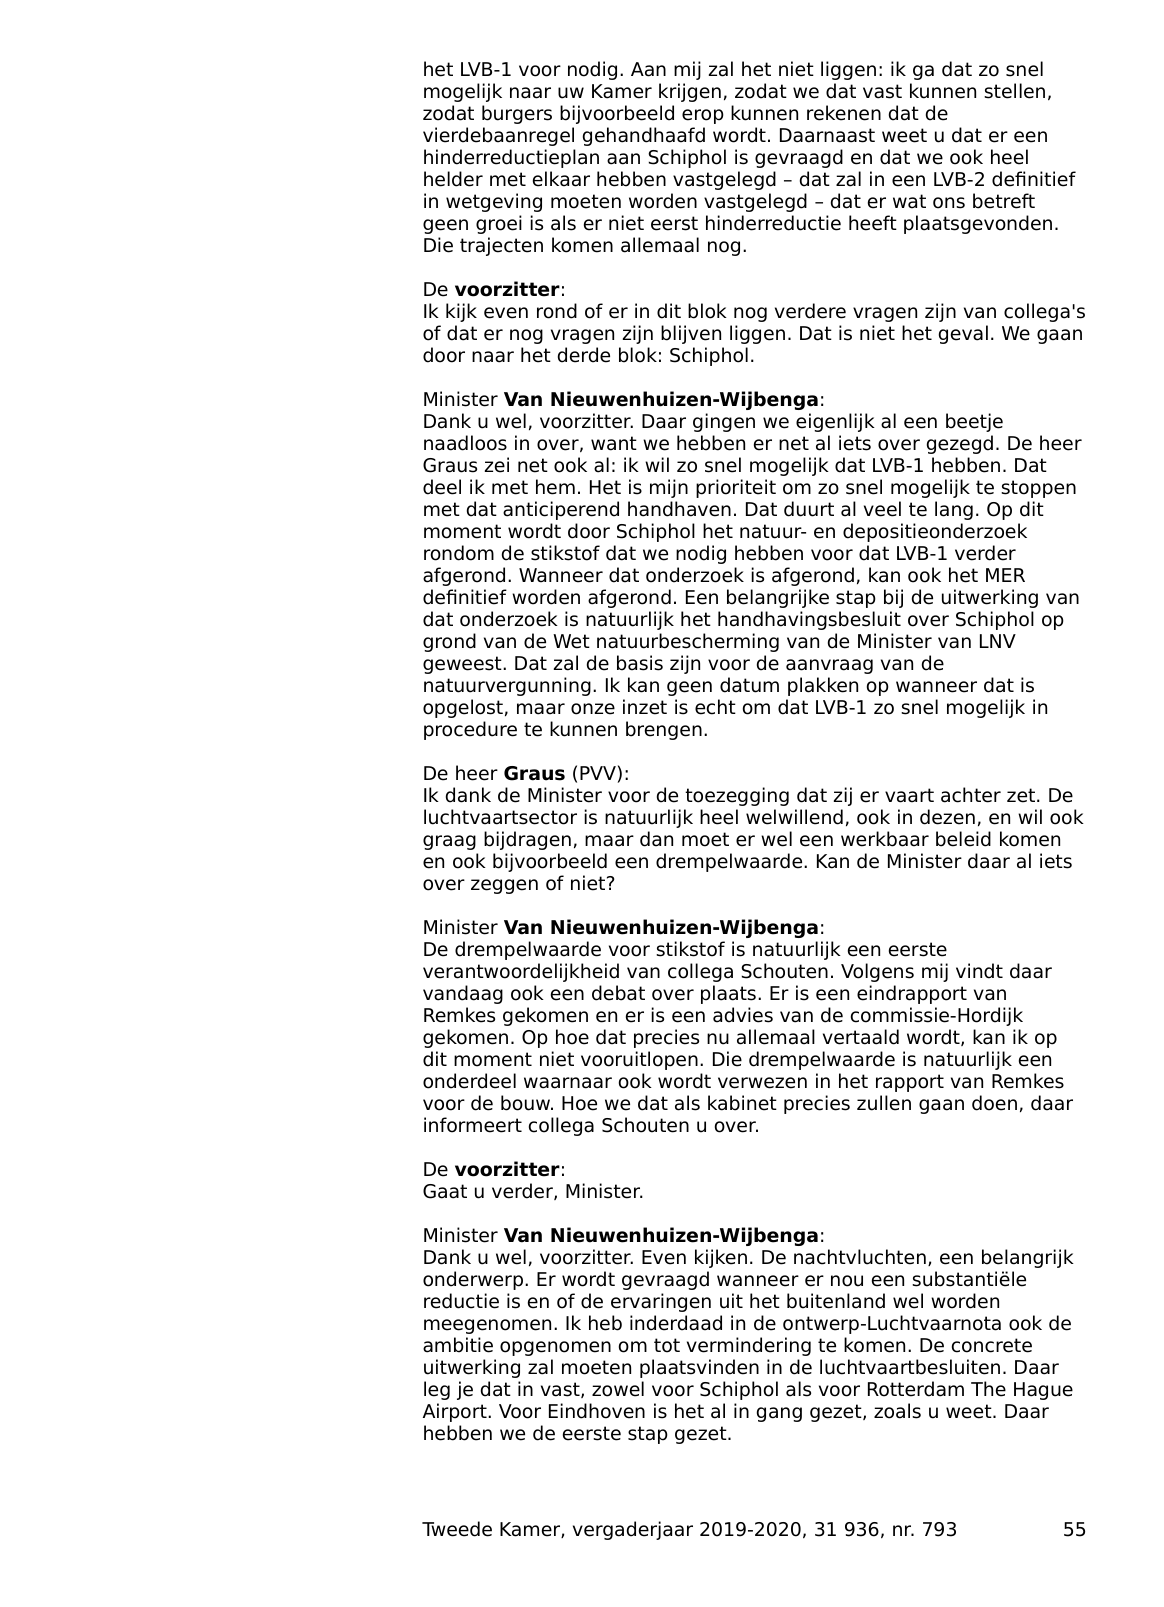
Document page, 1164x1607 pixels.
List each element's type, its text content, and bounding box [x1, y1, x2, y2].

text De voorzitter: [422, 1159, 1087, 1181]
text De drempelwaarde voor stikstof is natuurlijk een eerste verantwoordelijkheid van collega Schouten. Volgens mij vindt daar vandaag ook een debat over plaats. Er is een eindrapport van Remkes gekomen en er is een advies van de commissie-Hordijk gekomen. Op hoe dat precies nu allemaal vertaald wordt, kan ik op dit moment niet vooruitlopen. Die drempelwaarde is natuurlijk een onderdeel waarnaar ook wordt verwezen in het rapport van Remkes voor de bouw. Hoe we dat als kabinet precies zullen gaan doen, daar informeert collega Schouten u over. [422, 939, 1087, 1137]
text Ik kijk even rond of er in dit blok nog verdere vragen zijn van collega's of dat er nog vragen zijn blijven liggen. Dat is niet het geval. We gaan door naar het derde blok: Schiphol. [422, 301, 1087, 367]
text Dank u wel, voorzitter. Daar gingen we eigenlijk al een beetje naadloos in over, want we hebben er net al iets over gezegd. De heer Graus zei net ook al: ik wil zo snel mogelijk dat LVB-1 hebben. Dat deel ik met hem. Het is mijn prioriteit om zo snel mogelijk te stoppen met dat anticiperend handhaven. Dat duurt al veel te lang. Op dit moment wordt door Schiphol het natuur- en depositieonderzoek rondom de stikstof dat we nodig hebben voor dat LVB-1 verder afgerond. Wanneer dat onderzoek is afgerond, kan ook het MER definitief worden afgerond. Een belangrijke stap bij de uitwerking van dat onderzoek is natuurlijk het handhavingsbesluit over Schiphol op grond van de Wet natuurbescherming van de Minister van LNV geweest. Dat zal de basis zijn voor de aanvraag van de natuurvergunning. Ik kan geen datum plakken op wanneer dat is opgelost, maar onze inzet is echt om dat LVB-1 zo snel mogelijk in procedure te kunnen brengen. [422, 411, 1087, 741]
text De voorzitter: [422, 279, 1087, 301]
text Minister Van Nieuwenhuizen-Wijbenga: [422, 917, 1087, 939]
text Ik dank de Minister voor de toezegging dat zij er vaart achter zet. De luchtvaartsector is natuurlijk heel welwillend, ook in dezen, en wil ook graag bijdragen, maar dan moet er wel een werkbaar beleid komen en ook bijvoorbeeld een drempelwaarde. Kan de Minister daar al iets over zeggen of niet? [422, 785, 1087, 895]
text Dank u wel, voorzitter. Even kijken. De nachtvluchten, een belangrijk onderwerp. Er wordt gevraagd wanneer er nou een substantiële reductie is en of de ervaringen uit het buitenland wel worden meegenomen. Ik heb inderdaad in de ontwerp-Luchtvaarnota ook de ambitie opgenomen om tot vermindering te komen. De concrete uitwerking zal moeten plaatsvinden in de luchtvaartbesluiten. Daar leg je dat in vast, zowel voor Schiphol als voor Rotterdam The Hague Airport. Voor Eindhoven is het al in gang gezet, zoals u weet. Daar hebben we de eerste stap gezet. [422, 1247, 1087, 1445]
text De heer Graus (PVV): [422, 763, 1087, 785]
text Minister Van Nieuwenhuizen-Wijbenga: [422, 389, 1087, 411]
text het LVB-1 voor nodig. Aan mij zal het niet liggen: ik ga dat zo snel mogelijk naar uw Kamer krijgen, zodat we dat vast kunnen stellen, zodat burgers bijvoorbeeld erop kunnen rekenen dat de vierdebaanregel gehandhaafd wordt. Daarnaast weet u dat er een hinderreductieplan aan Schiphol is gevraagd en dat we ook heel helder met elkaar hebben vastgelegd – dat zal in een LVB-2 definitief in wetgeving moeten worden vastgelegd – dat er wat ons betreft geen groei is als er niet eerst hinderreductie heeft plaatsgevonden. Die trajecten komen allemaal nog. [422, 59, 1087, 257]
text Minister Van Nieuwenhuizen-Wijbenga: [422, 1225, 1087, 1247]
text Gaat u verder, Minister. [422, 1181, 1087, 1203]
